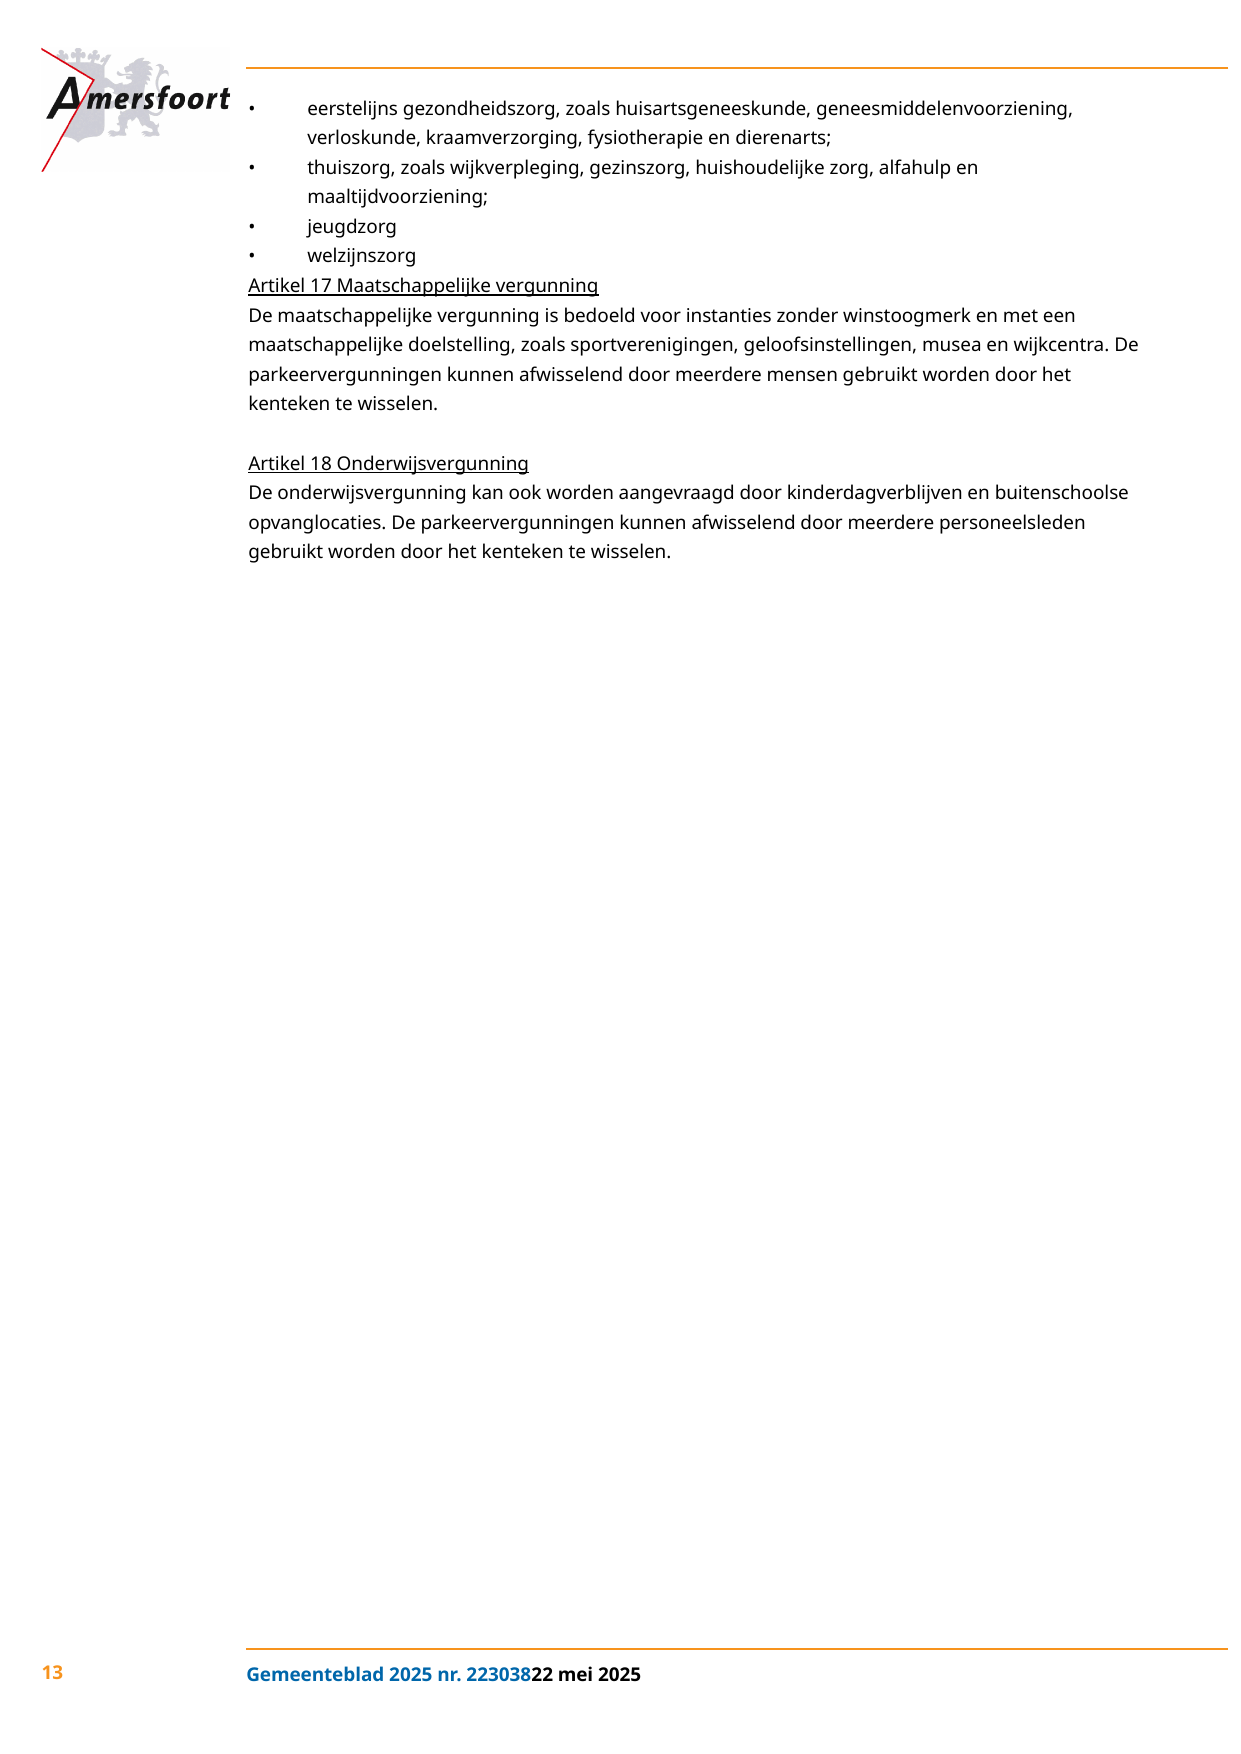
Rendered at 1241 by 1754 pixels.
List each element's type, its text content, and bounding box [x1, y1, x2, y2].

list thuiszorg, zoals wijkverpleging, gezinszorg, huishoudelijke zorg, alfahulp en maaltijdvoorziening; [248, 154, 1152, 209]
text Artikel 17 Maatschappelijke vergunning [248, 272, 1152, 298]
list welzijnszorg [248, 243, 1152, 268]
text De maatschappelijke vergunning is bedoeld voor instanties zonder winstoogmerk en met een maatschappelijke doelstelling, zoals sportverenigingen, geloofsinstellingen, musea en wijkcentra. De parkeervergunningen kunnen afwisselend door meerdere mensen gebruikt worden door het kenteken te wisselen. [248, 302, 1152, 416]
text De onderwijsvergunning kan ook worden aangevraagd door kinderdagverblijven en buitenschoolse opvanglocaties. De parkeervergunningen kunnen afwisselend door meerdere personeelsleden gebruikt worden door het kenteken te wisselen. [248, 479, 1152, 564]
text Artikel 18 Onderwijsvergunning [248, 450, 1152, 476]
list eerstelijns gezondheidszorg, zoals huisartsgeneeskunde, geneesmiddelenvoorziening, verloskunde, kraamverzorging, fysiotherapie en dierenarts; [248, 95, 1152, 150]
picture [41, 47, 231, 172]
list jeugdzorg [248, 213, 1152, 239]
